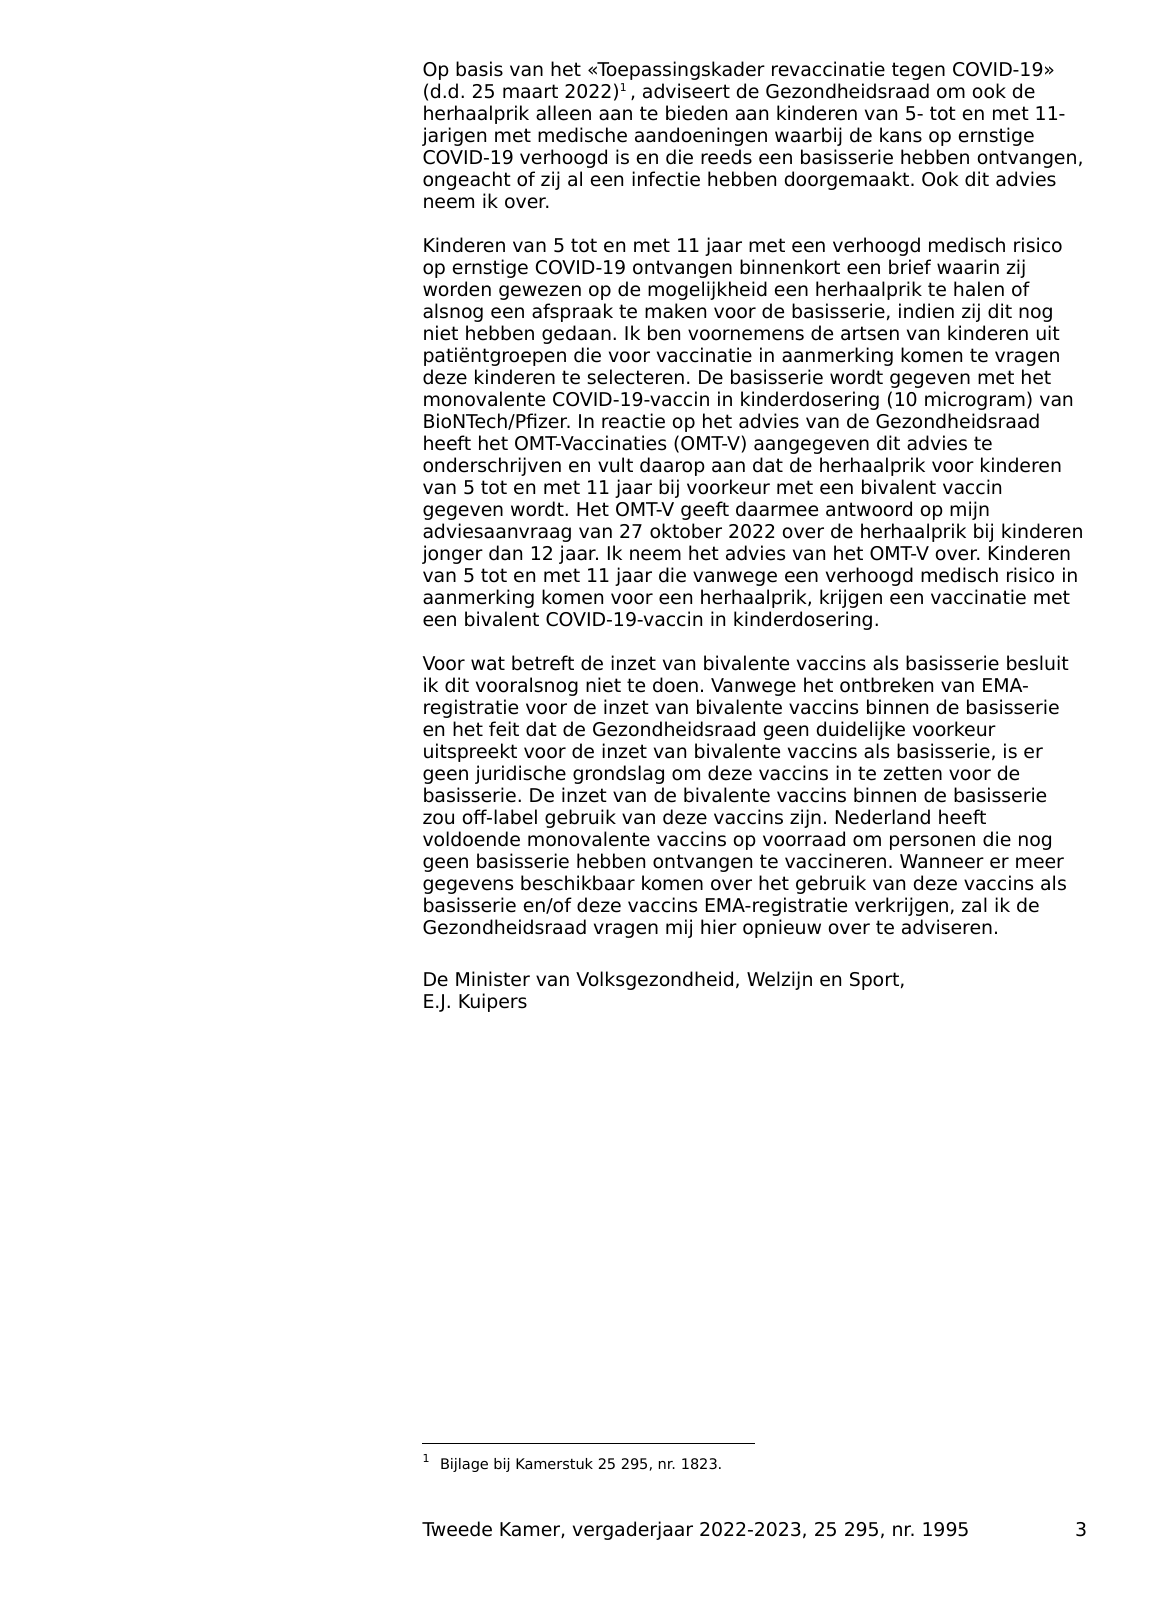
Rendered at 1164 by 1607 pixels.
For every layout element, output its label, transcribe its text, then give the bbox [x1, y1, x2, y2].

text Op basis van het «Toepassingskader revaccinatie tegen COVID-19» (d.d. 25 maart 2022), adviseert de Gezondheidsraad om ook de herhaalprik alleen aan te bieden aan kinderen van 5- tot en met 11-jarigen met medische aandoeningen waarbij de kans op ernstige COVID-19 verhoogd is en die reeds een basisserie hebben ontvangen, ongeacht of zij al een infectie hebben doorgemaakt. Ook dit advies neem ik over. [422, 59, 1087, 213]
text Voor wat betreft de inzet van bivalente vaccins als basisserie besluit ik dit vooralsnog niet te doen. Vanwege het ontbreken van EMA-registratie voor de inzet van bivalente vaccins binnen de basisserie en het feit dat de Gezondheidsraad geen duidelijke voorkeur uitspreekt voor de inzet van bivalente vaccins als basisserie, is er geen juridische grondslag om deze vaccins in te zetten voor de basisserie. De inzet van de bivalente vaccins binnen de basisserie zou off-label gebruik van deze vaccins zijn. Nederland heeft voldoende monovalente vaccins op voorraad om personen die nog geen basisserie hebben ontvangen te vaccineren. Wanneer er meer gegevens beschikbaar komen over het gebruik van deze vaccins als basisserie en/of deze vaccins EMA-registratie verkrijgen, zal ik de Gezondheidsraad vragen mij hier opnieuw over te adviseren. [422, 653, 1087, 939]
text Kinderen van 5 tot en met 11 jaar met een verhoogd medisch risico op ernstige COVID-19 ontvangen binnenkort een brief waarin zij worden gewezen op de mogelijkheid een herhaalprik te halen of alsnog een afspraak te maken voor de basisserie, indien zij dit nog niet hebben gedaan. Ik ben voornemens de artsen van kinderen uit patiëntgroepen die voor vaccinatie in aanmerking komen te vragen deze kinderen te selecteren. De basisserie wordt gegeven met het monovalente COVID-19-vaccin in kinderdosering (10 microgram) van BioNTech/Pfizer. In reactie op het advies van de Gezondheidsraad heeft het OMT-Vaccinaties (OMT-V) aangegeven dit advies te onderschrijven en vult daarop aan dat de herhaalprik voor kinderen van 5 tot en met 11 jaar bij voorkeur met een bivalent vaccin gegeven wordt. Het OMT-V geeft daarmee antwoord op mijn adviesaanvraag van 27 oktober 2022 over de herhaalprik bij kinderen jonger dan 12 jaar. Ik neem het advies van het OMT-V over. Kinderen van 5 tot en met 11 jaar die vanwege een verhoogd medisch risico in aanmerking komen voor een herhaalprik, krijgen een vaccinatie met een bivalent COVID-19-vaccin in kinderdosering. [422, 235, 1087, 631]
text Bijlage bij Kamerstuk 25 295, nr. 1823. [422, 1452, 1087, 1474]
text De Minister van Volksgezondheid, Welzijn en Sport, E.J. Kuipers [422, 969, 1087, 1013]
